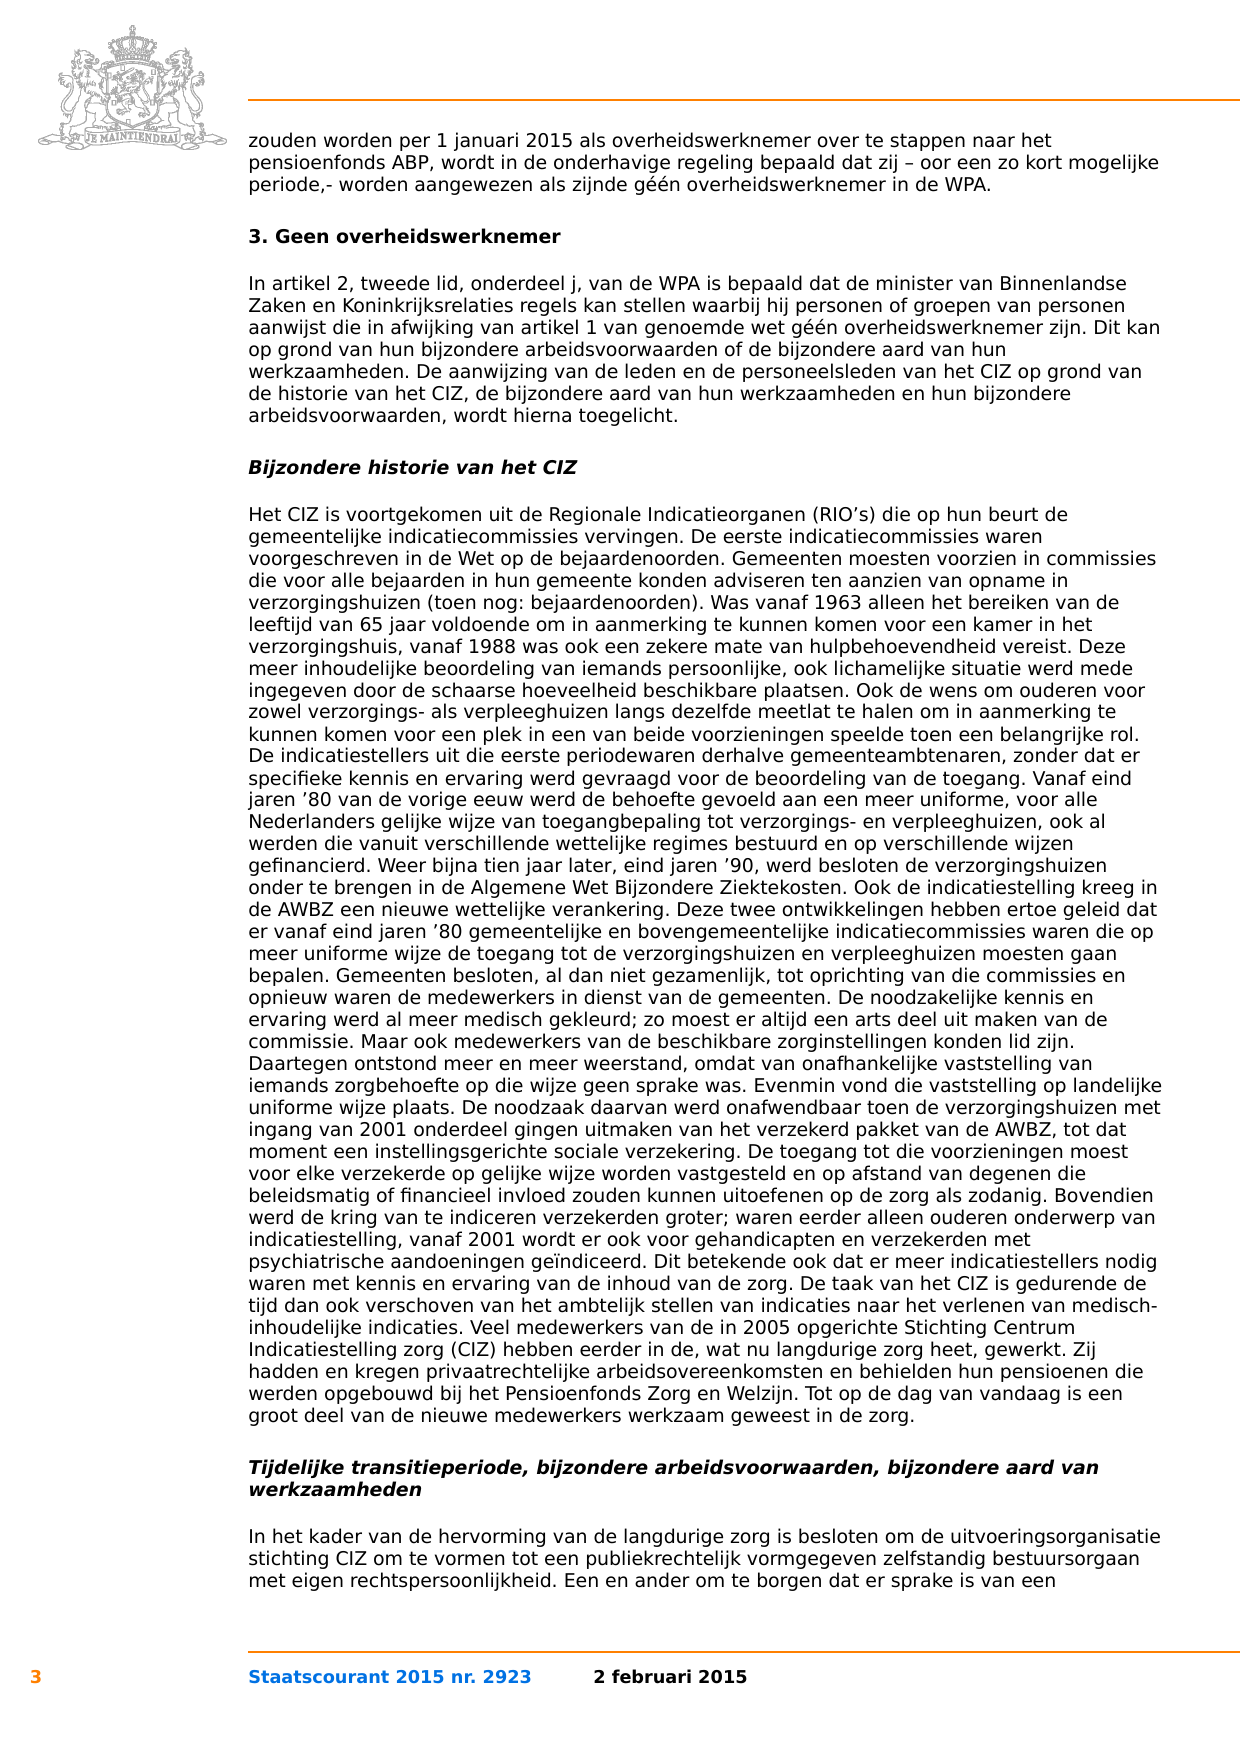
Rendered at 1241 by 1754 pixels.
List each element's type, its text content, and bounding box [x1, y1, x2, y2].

text Het CIZ is voortgekomen uit de Regionale Indicatieorganen (RIO’s) die op hun beurt de gemeentelijke indicatiecommissies vervingen. De eerste indicatiecommissies waren voorgeschreven in de Wet op de bejaardenoorden. Gemeenten moesten voorzien in commissies die voor alle bejaarden in hun gemeente konden adviseren ten aanzien van opname in verzorgingshuizen (toen nog: bejaardenoorden). Was vanaf 1963 alleen het bereiken van de leeftijd van 65 jaar voldoende om in aanmerking te kunnen komen voor een kamer in het verzorgingshuis, vanaf 1988 was ook een zekere mate van hulpbehoevendheid vereist. Deze meer inhoudelijke beoordeling van iemands persoonlijke, ook lichamelijke situatie werd mede ingegeven door de schaarse hoeveelheid beschikbare plaatsen. Ook de wens om ouderen voor zowel verzorgings- als verpleeghuizen langs dezelfde meetlat te halen om in aanmerking te kunnen komen voor een plek in een van beide voorzieningen speelde toen een belangrijke rol. De indicatiestellers uit die eerste periodewaren derhalve gemeenteambtenaren, zonder dat er specifieke kennis en ervaring werd gevraagd voor de beoordeling van de toegang. Vanaf eind jaren ’80 van de vorige eeuw werd de behoefte gevoeld aan een meer uniforme, voor alle Nederlanders gelijke wijze van toegangbepaling tot verzorgings- en verpleeghuizen, ook al werden die vanuit verschillende wettelijke regimes bestuurd en op verschillende wijzen gefinancierd. Weer bijna tien jaar later, eind jaren ’90, werd besloten de verzorgingshuizen onder te brengen in de Algemene Wet Bijzondere Ziektekosten. Ook de indicatiestelling kreeg in de AWBZ een nieuwe wettelijke verankering. Deze twee ontwikkelingen hebben ertoe geleid dat er vanaf eind jaren ’80 gemeentelijke en bovengemeentelijke indicatiecommissies waren die op meer uniforme wijze de toegang tot de verzorgingshuizen en verpleeghuizen moesten gaan bepalen. Gemeenten besloten, al dan niet gezamenlijk, tot oprichting van die commissies en opnieuw waren de medewerkers in dienst van de gemeenten. De noodzakelijke kennis en ervaring werd al meer medisch gekleurd; zo moest er altijd een arts deel uit maken van de commissie. Maar ook medewerkers van de beschikbare zorginstellingen konden lid zijn. Daartegen ontstond meer en meer weerstand, omdat van onafhankelijke vaststelling van iemands zorgbehoefte op die wijze geen sprake was. Evenmin vond die vaststelling op landelijke uniforme wijze plaats. De noodzaak daarvan werd onafwendbaar toen de verzorgingshuizen met ingang van 2001 onderdeel gingen uitmaken van het verzekerd pakket van de AWBZ, tot dat moment een instellingsgerichte sociale verzekering. De toegang tot die voorzieningen moest voor elke verzekerde op gelijke wijze worden vastgesteld en op afstand van degenen die beleidsmatig of financieel invloed zouden kunnen uitoefenen op de zorg als zodanig. Bovendien werd de kring van te indiceren verzekerden groter; waren eerder alleen ouderen onderwerp van indicatiestelling, vanaf 2001 wordt er ook voor gehandicapten en verzekerden met psychiatrische aandoeningen geïndiceerd. Dit betekende ook dat er meer indicatiestellers nodig waren met kennis en ervaring van de inhoud van de zorg. De taak van het CIZ is gedurende de tijd dan ook verschoven van het ambtelijk stellen van indicaties naar het verlenen van medisch-inhoudelijke indicaties. Veel medewerkers van de in 2005 opgerichte Stichting Centrum Indicatiestelling zorg (CIZ) hebben eerder in de, wat nu langdurige zorg heet, gewerkt. Zij hadden en kregen privaatrechtelijke arbeidsovereenkomsten en behielden hun pensioenen die werden opgebouwd bij het Pensioenfonds Zorg en Welzijn. Tot op de dag van vandaag is een groot deel van de nieuwe medewerkers werkzaam geweest in de zorg. [248, 504, 1163, 1427]
subtitle Bijzondere historie van het CIZ [248, 457, 1163, 479]
subtitle Tijdelijke transitieperiode, bijzondere arbeidsvoorwaarden, bijzondere aard van werkzaamheden [248, 1457, 1163, 1501]
text zouden worden per 1 januari 2015 als overheidswerknemer over te stappen naar het pensioenfonds ABP, wordt in de onderhavige regeling bepaald dat zij – oor een zo kort mogelijke periode,- worden aangewezen als zijnde géén overheidswerknemer in de WPA. [248, 130, 1163, 196]
text In artikel 2, tweede lid, onderdeel j, van de WPA is bepaald dat de minister van Binnenlandse Zaken en Koninkrijksrelaties regels kan stellen waarbij hij personen of groepen van personen aanwijst die in afwijking van artikel 1 van genoemde wet géén overheidswerknemer zijn. Dit kan op grond van hun bijzondere arbeidsvoorwaarden of de bijzondere aard van hun werkzaamheden. De aanwijzing van de leden en de personeelsleden van het CIZ op grond van de historie van het CIZ, de bijzondere aard van hun werkzaamheden en hun bijzondere arbeidsvoorwaarden, wordt hierna toegelicht. [248, 273, 1163, 427]
text In het kader van de hervorming van de langdurige zorg is besloten om de uitvoeringsorganisatie stichting CIZ om te vormen tot een publiekrechtelijk vormgegeven zelfstandig bestuursorgaan met eigen rechtspersoonlijkheid. Een en ander om te borgen dat er sprake is van een [248, 1526, 1163, 1592]
picture [38, 25, 227, 150]
subtitle 3. Geen overheidswerknemer [248, 226, 1163, 248]
